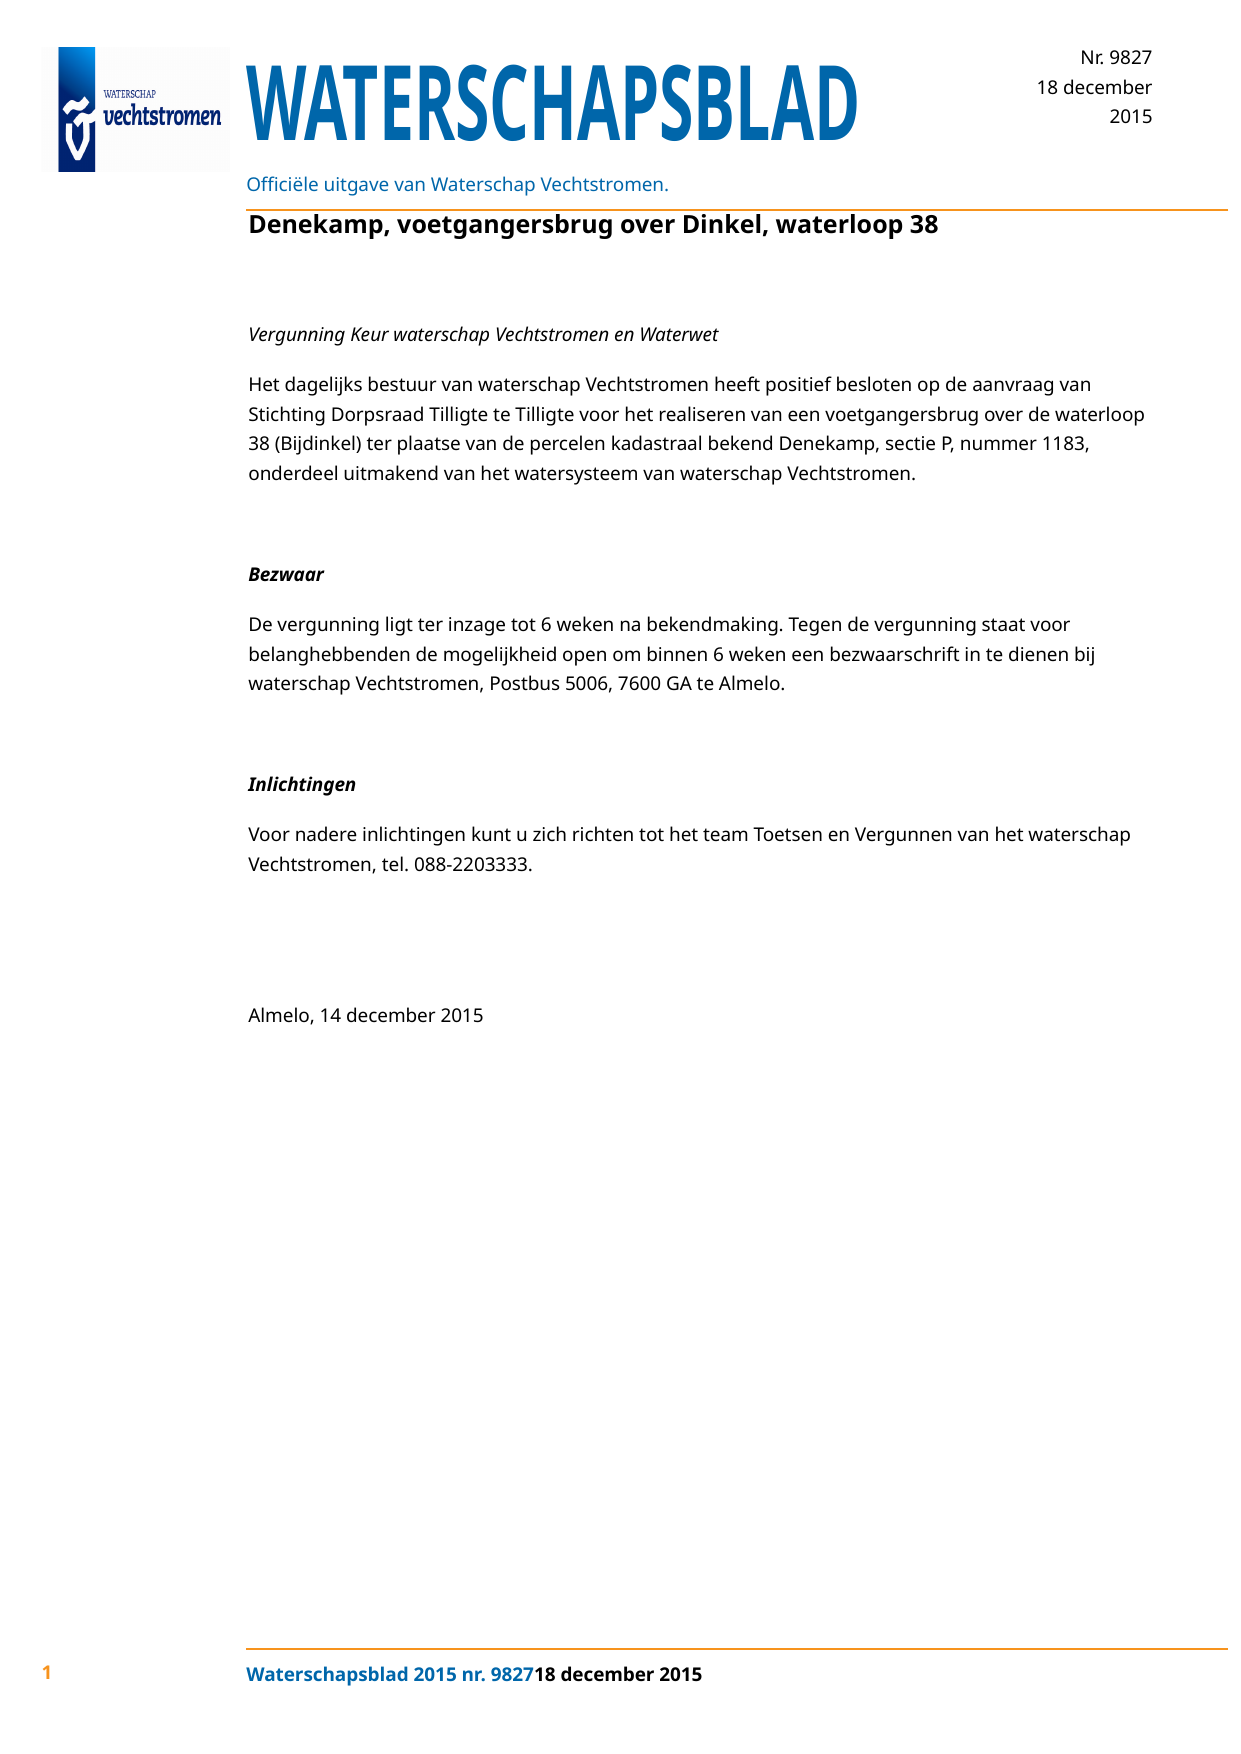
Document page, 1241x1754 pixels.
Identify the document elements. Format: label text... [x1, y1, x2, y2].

text Bezwaar [248, 561, 1152, 586]
text Inlichtingen [248, 771, 1152, 797]
picture [41, 47, 231, 172]
text De vergunning ligt ter inzage tot 6 weken na bekendmaking. Tegen de vergunning staat voor belanghebbenden de mogelijkheid open om binnen 6 weken een bezwaarschrift in te dienen bij waterschap Vechtstromen, Postbus 5006, 7600 GA te Almelo. [248, 611, 1152, 696]
text Denekamp, voetgangersbrug over Dinkel, waterloop 38 [248, 211, 1152, 241]
text Voor nadere inlichtingen kunt u zich richten tot het team Toetsen en Vergunnen van het waterschap Vechtstromen, tel. 088-2203333. [248, 822, 1152, 877]
text Het dagelijks bestuur van waterschap Vechtstromen heeft positief besloten op de aanvraag van Stichting Dorpsraad Tilligte te Tilligte voor het realiseren van een voetgangersbrug over de waterloop 38 (Bijdinkel) ter plaatse van de percelen kadastraal bekend Denekamp, sectie P, nummer 1183, onderdeel uitmakend van het watersysteem van waterschap Vechtstromen. [248, 371, 1152, 486]
text Vergunning Keur waterschap Vechtstromen en Waterwet [248, 321, 1152, 346]
text Almelo, 14 december 2015 [248, 1002, 1152, 1028]
